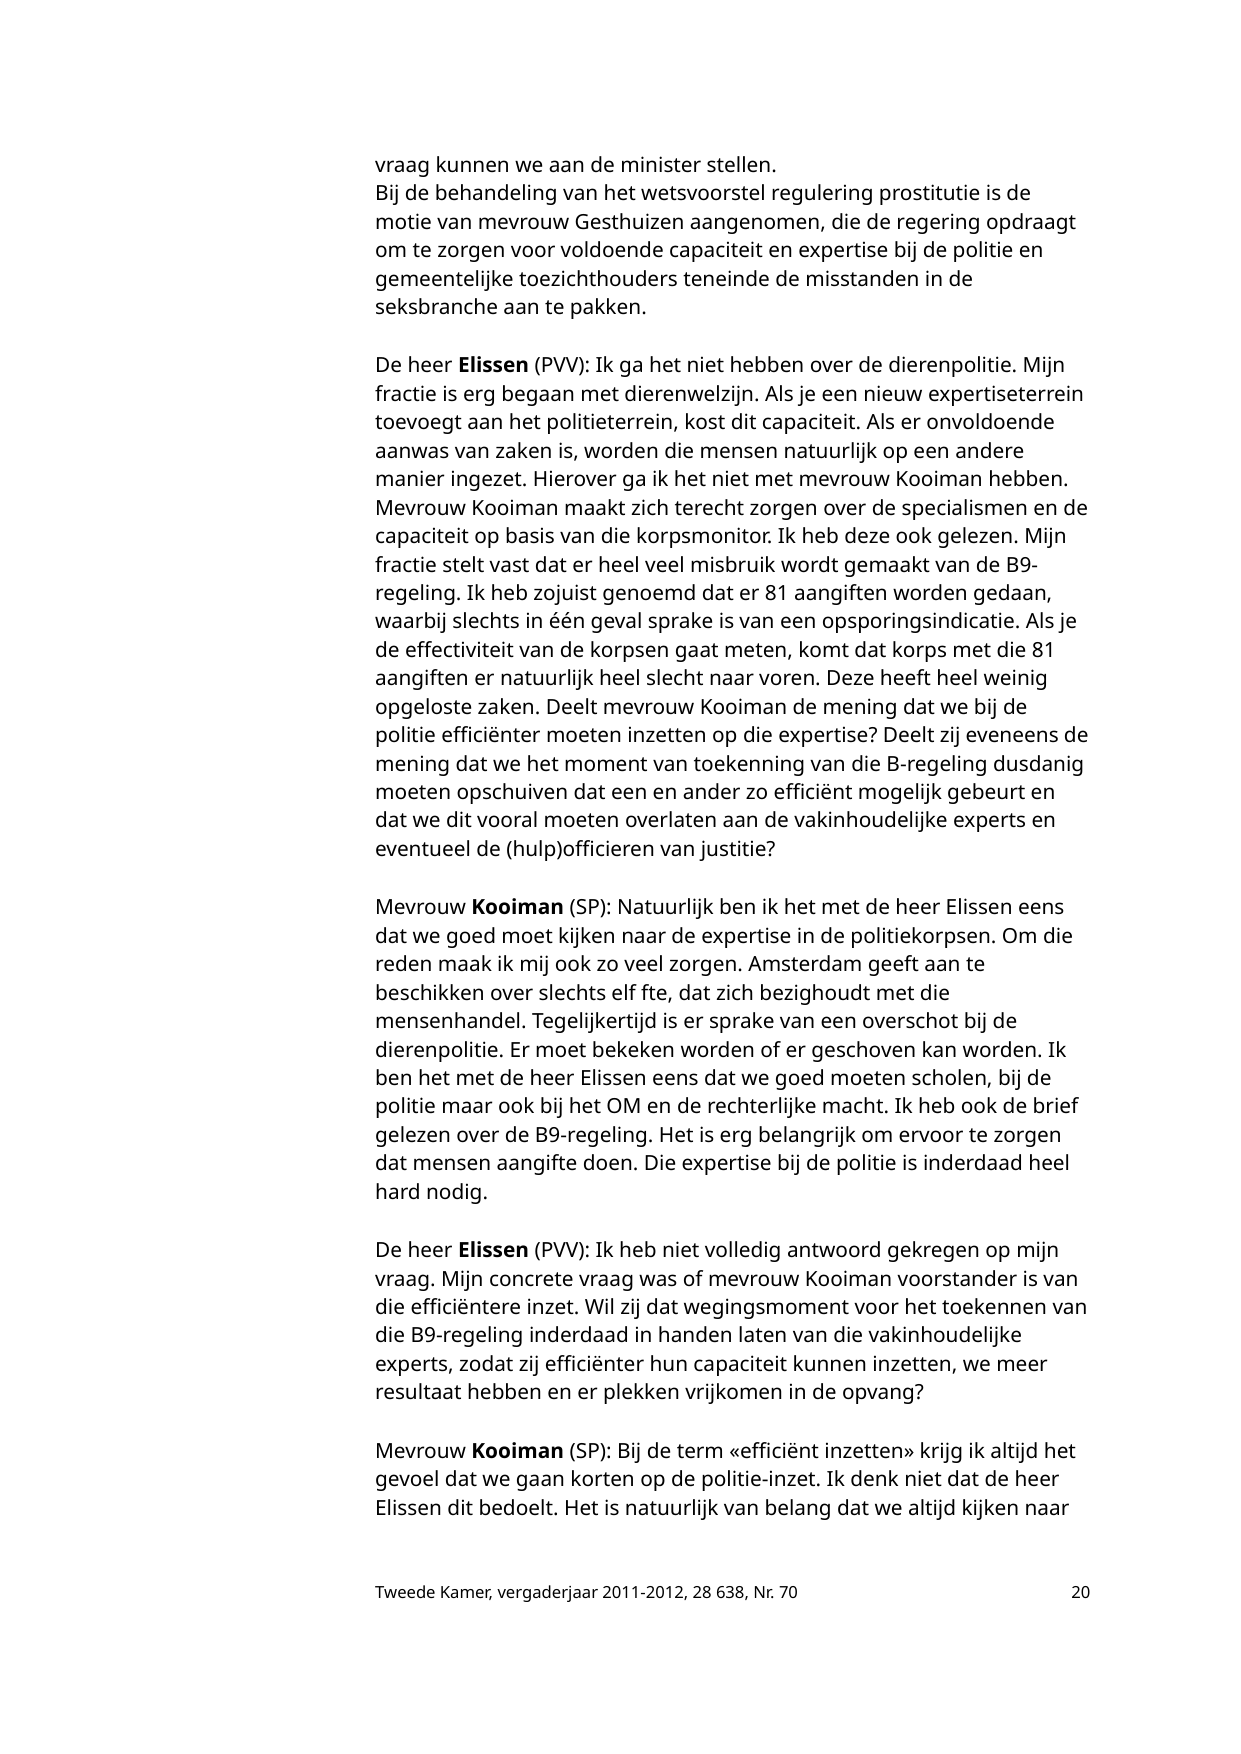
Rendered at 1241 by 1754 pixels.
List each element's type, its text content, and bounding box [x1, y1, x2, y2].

text Mevrouw Kooiman (SP): Natuurlijk ben ik het met de heer Elissen eens dat we goed moet kijken naar de expertise in de politiekorpsen. Om die reden maak ik mij ook zo veel zorgen. Amsterdam geeft aan te beschikken over slechts elf fte, dat zich bezighoudt met die mensenhandel. Tegelijkertijd is er sprake van een overschot bij de dierenpolitie. Er moet bekeken worden of er geschoven kan worden. Ik ben het met de heer Elissen eens dat we goed moeten scholen, bij de politie maar ook bij het OM en de rechterlijke macht. Ik heb ook de brief gelezen over de B9-regeling. Het is erg belangrijk om ervoor te zorgen dat mensen aangifte doen. Die expertise bij de politie is inderdaad heel hard nodig. [375, 892, 1090, 1205]
text De heer Elissen (PVV): Ik heb niet volledig antwoord gekregen op mijn vraag. Mijn concrete vraag was of mevrouw Kooiman voorstander is van die efficiëntere inzet. Wil zij dat wegingsmoment voor het toekennen van die B9-regeling inderdaad in handen laten van die vakinhoudelijke experts, zodat zij efficiënter hun capaciteit kunnen inzetten, we meer resultaat hebben en er plekken vrijkomen in de opvang? [375, 1235, 1090, 1406]
text De heer Elissen (PVV): Ik ga het niet hebben over de dierenpolitie. Mijn fractie is erg begaan met dierenwelzijn. Als je een nieuw expertiseterrein toevoegt aan het politieterrein, kost dit capaciteit. Als er onvoldoende aanwas van zaken is, worden die mensen natuurlijk op een andere manier ingezet. Hierover ga ik het niet met mevrouw Kooiman hebben. Mevrouw Kooiman maakt zich terecht zorgen over de specialismen en de capaciteit op basis van die korpsmonitor. Ik heb deze ook gelezen. Mijn fractie stelt vast dat er heel veel misbruik wordt gemaakt van de B9-regeling. Ik heb zojuist genoemd dat er 81 aangiften worden gedaan, waarbij slechts in één geval sprake is van een opsporingsindicatie. Als je de effectiviteit van de korpsen gaat meten, komt dat korps met die 81 aangiften er natuurlijk heel slecht naar voren. Deze heeft heel weinig opgeloste zaken. Deelt mevrouw Kooiman de mening dat we bij de politie efficiënter moeten inzetten op die expertise? Deelt zij eveneens de mening dat we het moment van toekenning van die B-regeling dusdanig moeten opschuiven dat een en ander zo efficiënt mogelijk gebeurt en dat we dit vooral moeten overlaten aan de vakinhoudelijke experts en eventueel de (hulp)officieren van justitie? [375, 351, 1090, 862]
text Bij de behandeling van het wetsvoorstel regulering prostitutie is de motie van mevrouw Gesthuizen aangenomen, die de regering opdraagt om te zorgen voor voldoende capaciteit en expertise bij de politie en gemeentelijke toezichthouders teneinde de misstanden in de seksbranche aan te pakken. [375, 178, 1090, 321]
text vraag kunnen we aan de minister stellen. [375, 150, 1090, 178]
text Mevrouw Kooiman (SP): Bij de term «efficiënt inzetten» krijg ik altijd het gevoel dat we gaan korten op de politie-inzet. Ik denk niet dat de heer Elissen dit bedoelt. Het is natuurlijk van belang dat we altijd kijken naar [375, 1436, 1090, 1521]
